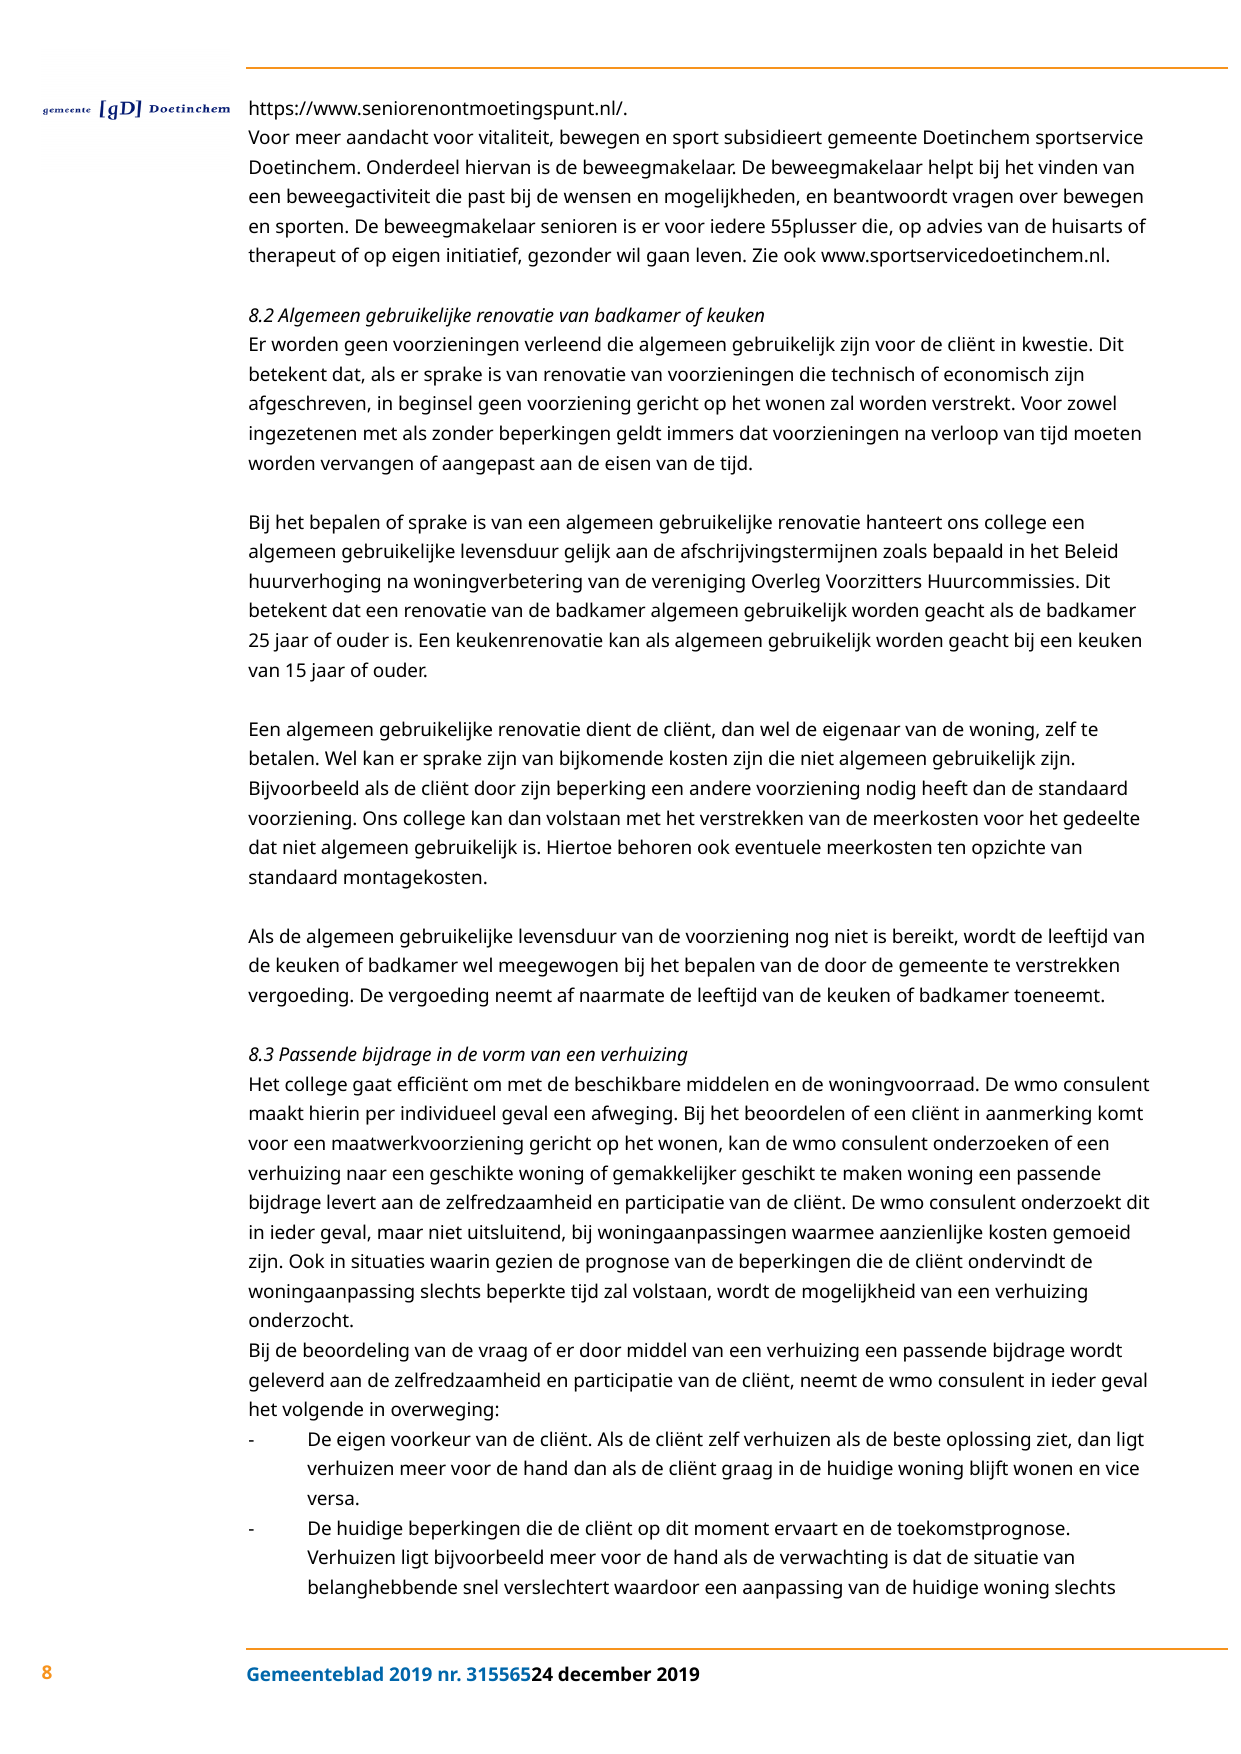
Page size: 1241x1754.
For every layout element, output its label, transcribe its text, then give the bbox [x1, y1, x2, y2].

text 8.2 Algemeen gebruikelijke renovatie van badkamer of keuken [248, 302, 1152, 328]
text Bij de beoordeling van de vraag of er door middel van een verhuizing een passende bijdrage wordt geleverd aan de zelfredzaamheid en participatie van de cliënt, neemt de wmo consulent in ieder geval het volgende in overweging: [248, 1337, 1152, 1422]
list De eigen voorkeur van de cliënt. Als de cliënt zelf verhuizen als de beste oplossing ziet, dan ligt verhuizen meer voor de hand dan als de cliënt graag in de huidige woning blijft wonen en vice versa. [248, 1426, 1152, 1511]
list De huidige beperkingen die de cliënt op dit moment ervaart en de toekomstprognose. Verhuizen ligt bijvoorbeeld meer voor de hand als de verwachting is dat de situatie van belanghebbende snel verslechtert waardoor een aanpassing van de huidige woning slechts [248, 1515, 1152, 1600]
text Bij het bepalen of sprake is van een algemeen gebruikelijke renovatie hanteert ons college een algemeen gebruikelijke levensduur gelijk aan de afschrijvingstermijnen zoals bepaald in het Beleid huurverhoging na woningverbetering van de vereniging Overleg Voorzitters Huurcommissies. Dit betekent dat een renovatie van de badkamer algemeen gebruikelijk worden geacht als de badkamer 25 jaar of ouder is. Een keukenrenovatie kan als algemeen gebruikelijk worden geacht bij een keuken van 15 jaar of ouder. [248, 509, 1152, 683]
text Voor meer aandacht voor vitaliteit, bewegen en sport subsidieert gemeente Doetinchem sportservice Doetinchem. Onderdeel hiervan is de beweegmakelaar. De beweegmakelaar helpt bij het vinden van een beweegactiviteit die past bij de wensen en mogelijkheden, en beantwoordt vragen over bewegen en sporten. De beweegmakelaar senioren is er voor iedere 55plusser die, op advies van de huisarts of therapeut of op eigen initiatief, gezonder wil gaan leven. Zie ook www.sportservicedoetinchem.nl. [248, 124, 1152, 268]
text 8.3 Passende bijdrage in de vorm van een verhuizing [248, 1041, 1152, 1067]
text Als de algemeen gebruikelijke levensduur van de voorziening nog niet is bereikt, wordt de leeftijd van de keuken of badkamer wel meegewogen bij het bepalen van de door de gemeente te verstrekken vergoeding. De vergoeding neemt af naarmate de leeftijd van de keuken of badkamer toeneemt. [248, 923, 1152, 1008]
text Een algemeen gebruikelijke renovatie dient de cliënt, dan wel de eigenaar van de woning, zelf te betalen. Wel kan er sprake zijn van bijkomende kosten zijn die niet algemeen gebruikelijk zijn. Bijvoorbeeld als de cliënt door zijn beperking een andere voorziening nodig heeft dan de standaard voorziening. Ons college kan dan volstaan met het verstrekken van de meerkosten voor het gedeelte dat niet algemeen gebruikelijk is. Hiertoe behoren ook eventuele meerkosten ten opzichte van standaard montagekosten. [248, 716, 1152, 890]
text Het college gaat efficiënt om met de beschikbare middelen en de woningvoorraad. De wmo consulent maakt hierin per individueel geval een afweging. Bij het beoordelen of een cliënt in aanmerking komt voor een maatwerkvoorziening gericht op het wonen, kan de wmo consulent onderzoeken of een verhuizing naar een geschikte woning of gemakkelijker geschikt te maken woning een passende bijdrage levert aan de zelfredzaamheid en participatie van de cliënt. De wmo consulent onderzoekt dit in ieder geval, maar niet uitsluitend, bij woningaanpassingen waarmee aanzienlijke kosten gemoeid zijn. Ook in situaties waarin gezien de prognose van de beperkingen die de cliënt ondervindt de woningaanpassing slechts beperkte tijd zal volstaan, wordt de mogelijkheid van een verhuizing onderzocht. [248, 1071, 1152, 1333]
text Er worden geen voorzieningen verleend die algemeen gebruikelijk zijn voor de cliënt in kwestie. Dit betekent dat, als er sprake is van renovatie van voorzieningen die technisch of economisch zijn afgeschreven, in beginsel geen voorziening gericht op het wonen zal worden verstrekt. Voor zowel ingezetenen met als zonder beperkingen geldt immers dat voorzieningen na verloop van tijd moeten worden vervangen of aangepast aan de eisen van de tijd. [248, 331, 1152, 476]
text https://www.seniorenontmoetingspunt.nl/. [248, 95, 1152, 121]
picture [41, 47, 231, 172]
